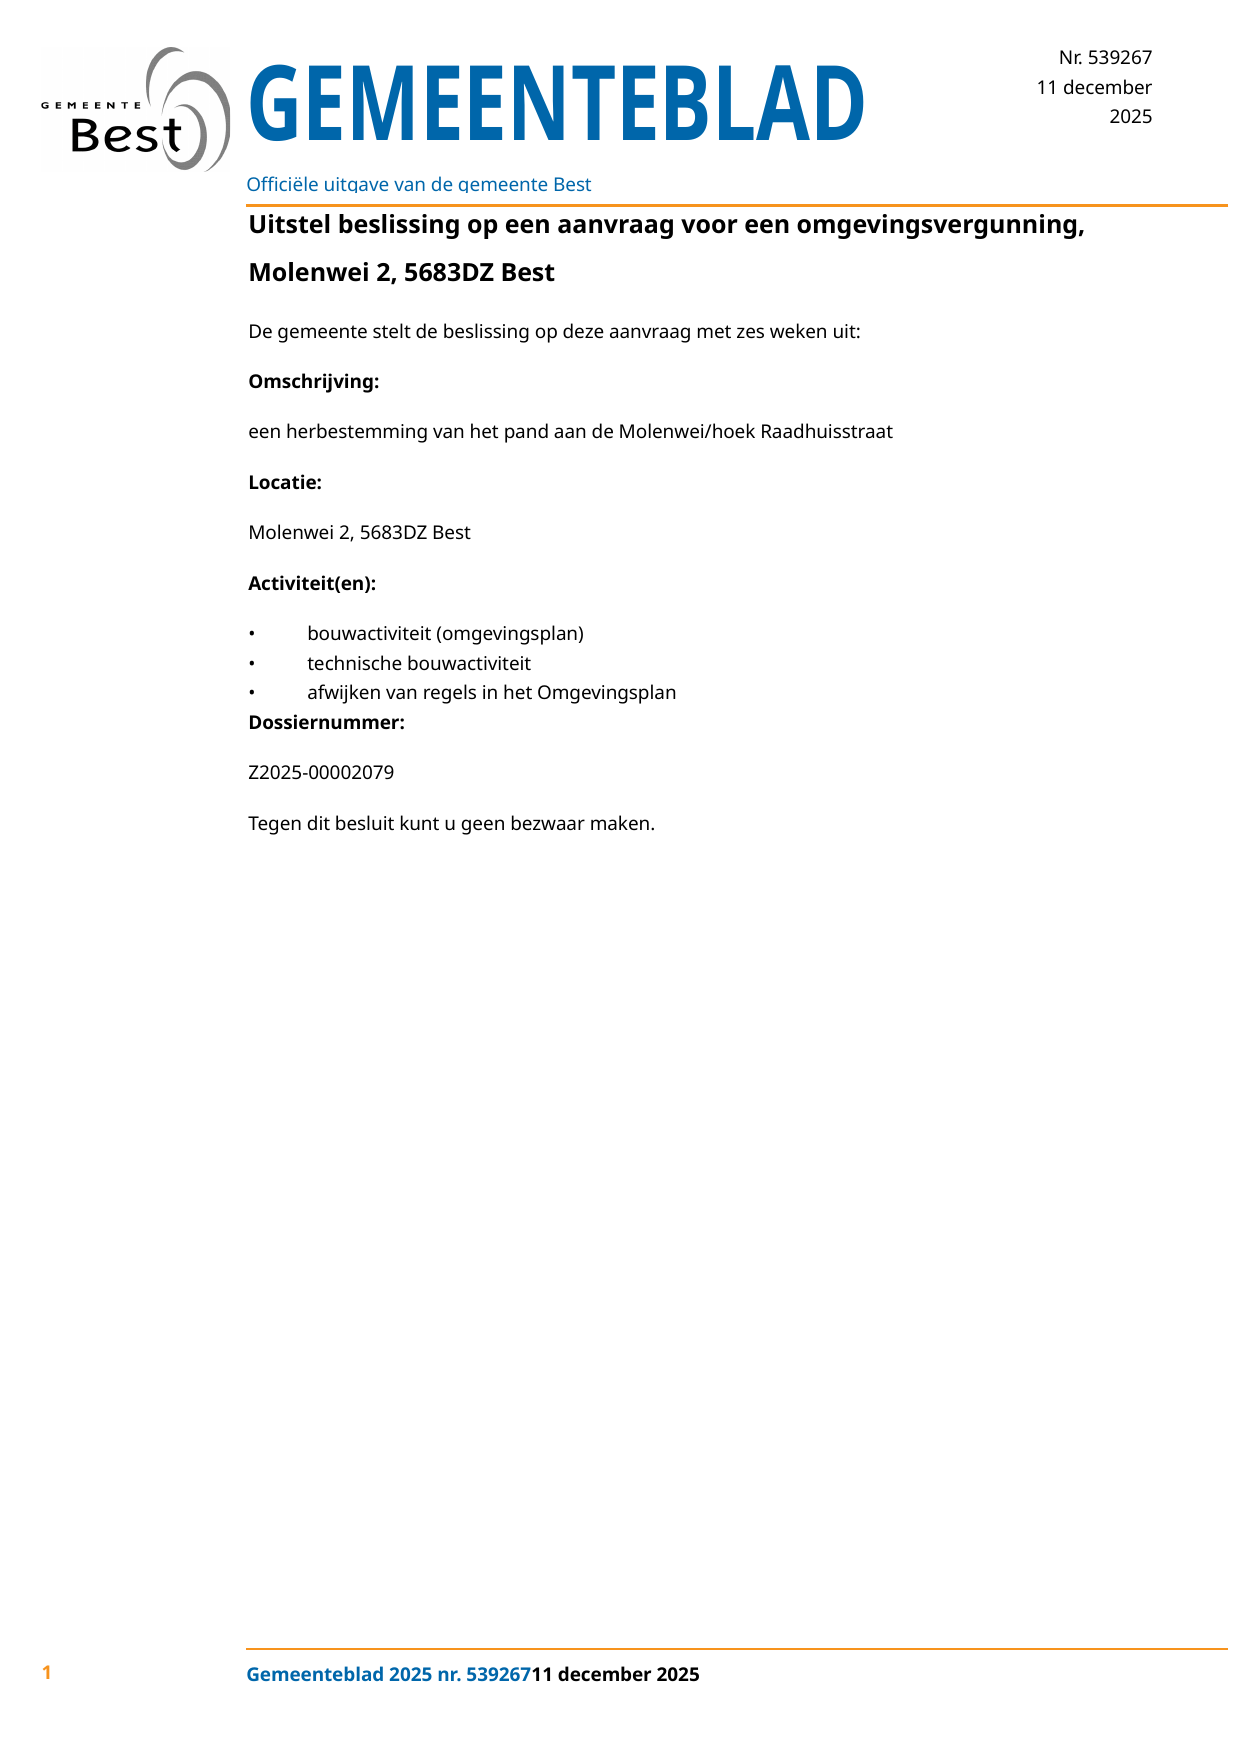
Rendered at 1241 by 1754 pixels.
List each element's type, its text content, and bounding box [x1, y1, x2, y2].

list bouwactiviteit (omgevingsplan) [248, 620, 1152, 646]
text Uitstel beslissing op een aanvraag voor een omgevingsvergunning, Molenwei 2, 5683DZ Best [248, 207, 1152, 288]
text Molenwei 2, 5683DZ Best [248, 519, 1152, 545]
picture [41, 47, 231, 172]
text Locatie: [248, 469, 1152, 495]
list afwijken van regels in het Omgevingsplan [248, 679, 1152, 705]
text Z2025-00002079 [248, 759, 1152, 785]
list technische bouwactiviteit [248, 650, 1152, 676]
text Tegen dit besluit kunt u geen bezwaar maken. [248, 810, 1152, 836]
text een herbestemming van het pand aan de Molenwei/hoek Raadhuisstraat [248, 419, 1152, 444]
text Omschrijving: [248, 368, 1152, 394]
text De gemeente stelt de beslissing op deze aanvraag met zes weken uit: [248, 318, 1152, 344]
text Dossiernummer: [248, 709, 1152, 735]
text Activiteit(en): [248, 570, 1152, 596]
